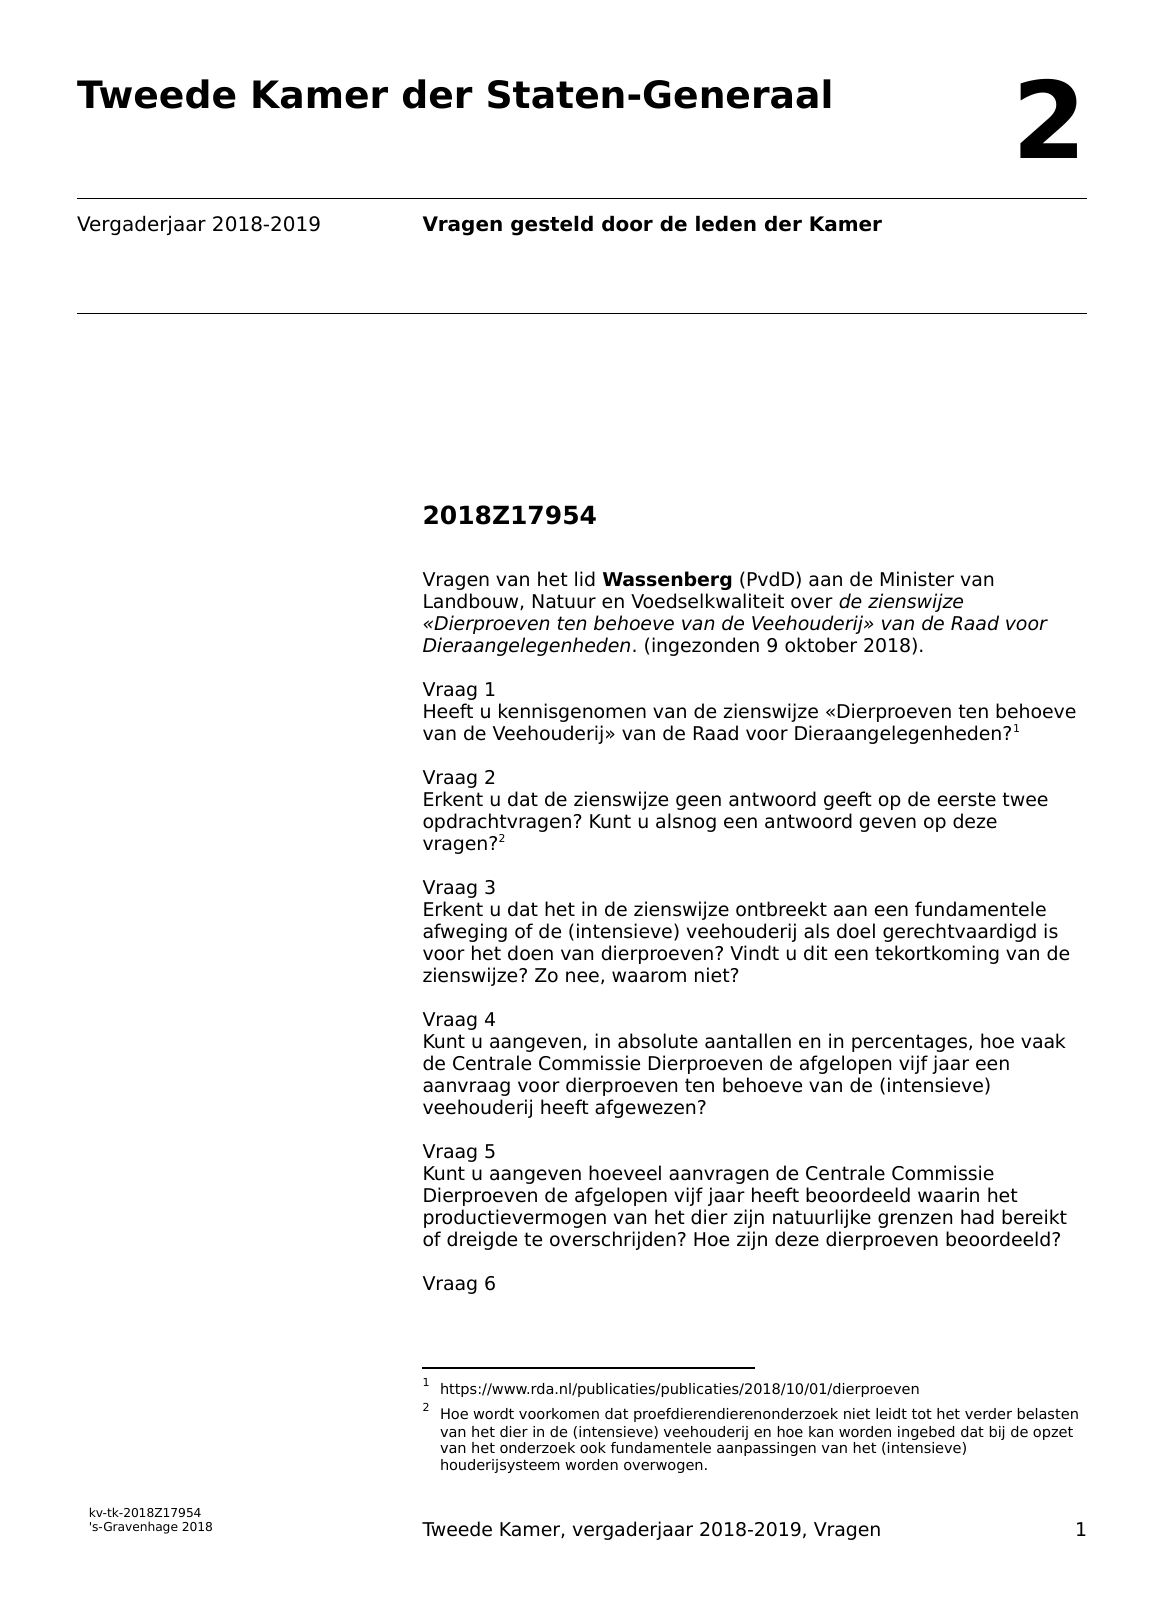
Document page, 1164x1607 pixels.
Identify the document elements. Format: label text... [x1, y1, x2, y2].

text https://www.rda.nl/publicaties/publicaties/2018/10/01/dierproeven [422, 1377, 1087, 1399]
text Vraag 4 [422, 1009, 1087, 1031]
text Vraag 2 [422, 767, 1087, 789]
text Kunt u aangeven hoeveel aanvragen de Centrale Commissie Dierproeven de afgelopen vijf jaar heeft beoordeeld waarin het productievermogen van het dier zijn natuurlijke grenzen had bereikt of dreigde te overschrijden? Hoe zijn deze dierproeven beoordeeld? [422, 1163, 1087, 1251]
table_cell Vergaderjaar 2018-2019 [77, 199, 422, 313]
text Heeft u kennisgenomen van de zienswijze «Dierproeven ten behoeve van de Veehouderij» van de Raad voor Dieraangelegenheden? [422, 701, 1087, 745]
text Vragen van het lid Wassenberg (PvdD) aan de Minister van Landbouw, Natuur en Voedselkwaliteit over de zienswijze «Dierproeven ten behoeve van de Veehouderij» van de Raad voor Dieraangelegenheden. (ingezonden 9 oktober 2018). [422, 569, 1087, 657]
table_header Tweede Kamer der Staten-Generaal [77, 59, 886, 198]
text 's-Gravenhage 2018 [88, 1520, 323, 1534]
text Vraag 5 [422, 1141, 1087, 1163]
text Erkent u dat het in de zienswijze ontbreekt aan een fundamentele afweging of de (intensieve) veehouderij als doel gerechtvaardigd is voor het doen van dierproeven? Vindt u dit een tekortkoming van de zienswijze? Zo nee, waarom niet? [422, 899, 1087, 987]
text Hoe wordt voorkomen dat proefdierendierenonderzoek niet leidt tot het verder belasten van het dier in de (intensieve) veehouderij en hoe kan worden ingebed dat bij de opzet van het onderzoek ook fundamentele aanpassingen van het (intensieve) houderijsysteem worden overwogen. [422, 1402, 1087, 1474]
table_header 2 [886, 59, 1087, 198]
text Vraag 1 [422, 679, 1087, 701]
table_cell Vragen gesteld door de leden der Kamer [422, 199, 1087, 313]
text Kunt u aangeven, in absolute aantallen en in percentages, hoe vaak de Centrale Commissie Dierproeven de afgelopen vijf jaar een aanvraag voor dierproeven ten behoeve van de (intensieve) veehouderij heeft afgewezen? [422, 1031, 1087, 1119]
text 2018Z17954 [422, 501, 1087, 531]
text Erkent u dat de zienswijze geen antwoord geeft op de eerste twee opdrachtvragen? Kunt u alsnog een antwoord geven op deze vragen? [422, 789, 1087, 855]
text kv-tk-2018Z17954 [88, 1506, 323, 1520]
text Vraag 6 [422, 1273, 1087, 1295]
text Vraag 3 [422, 877, 1087, 899]
